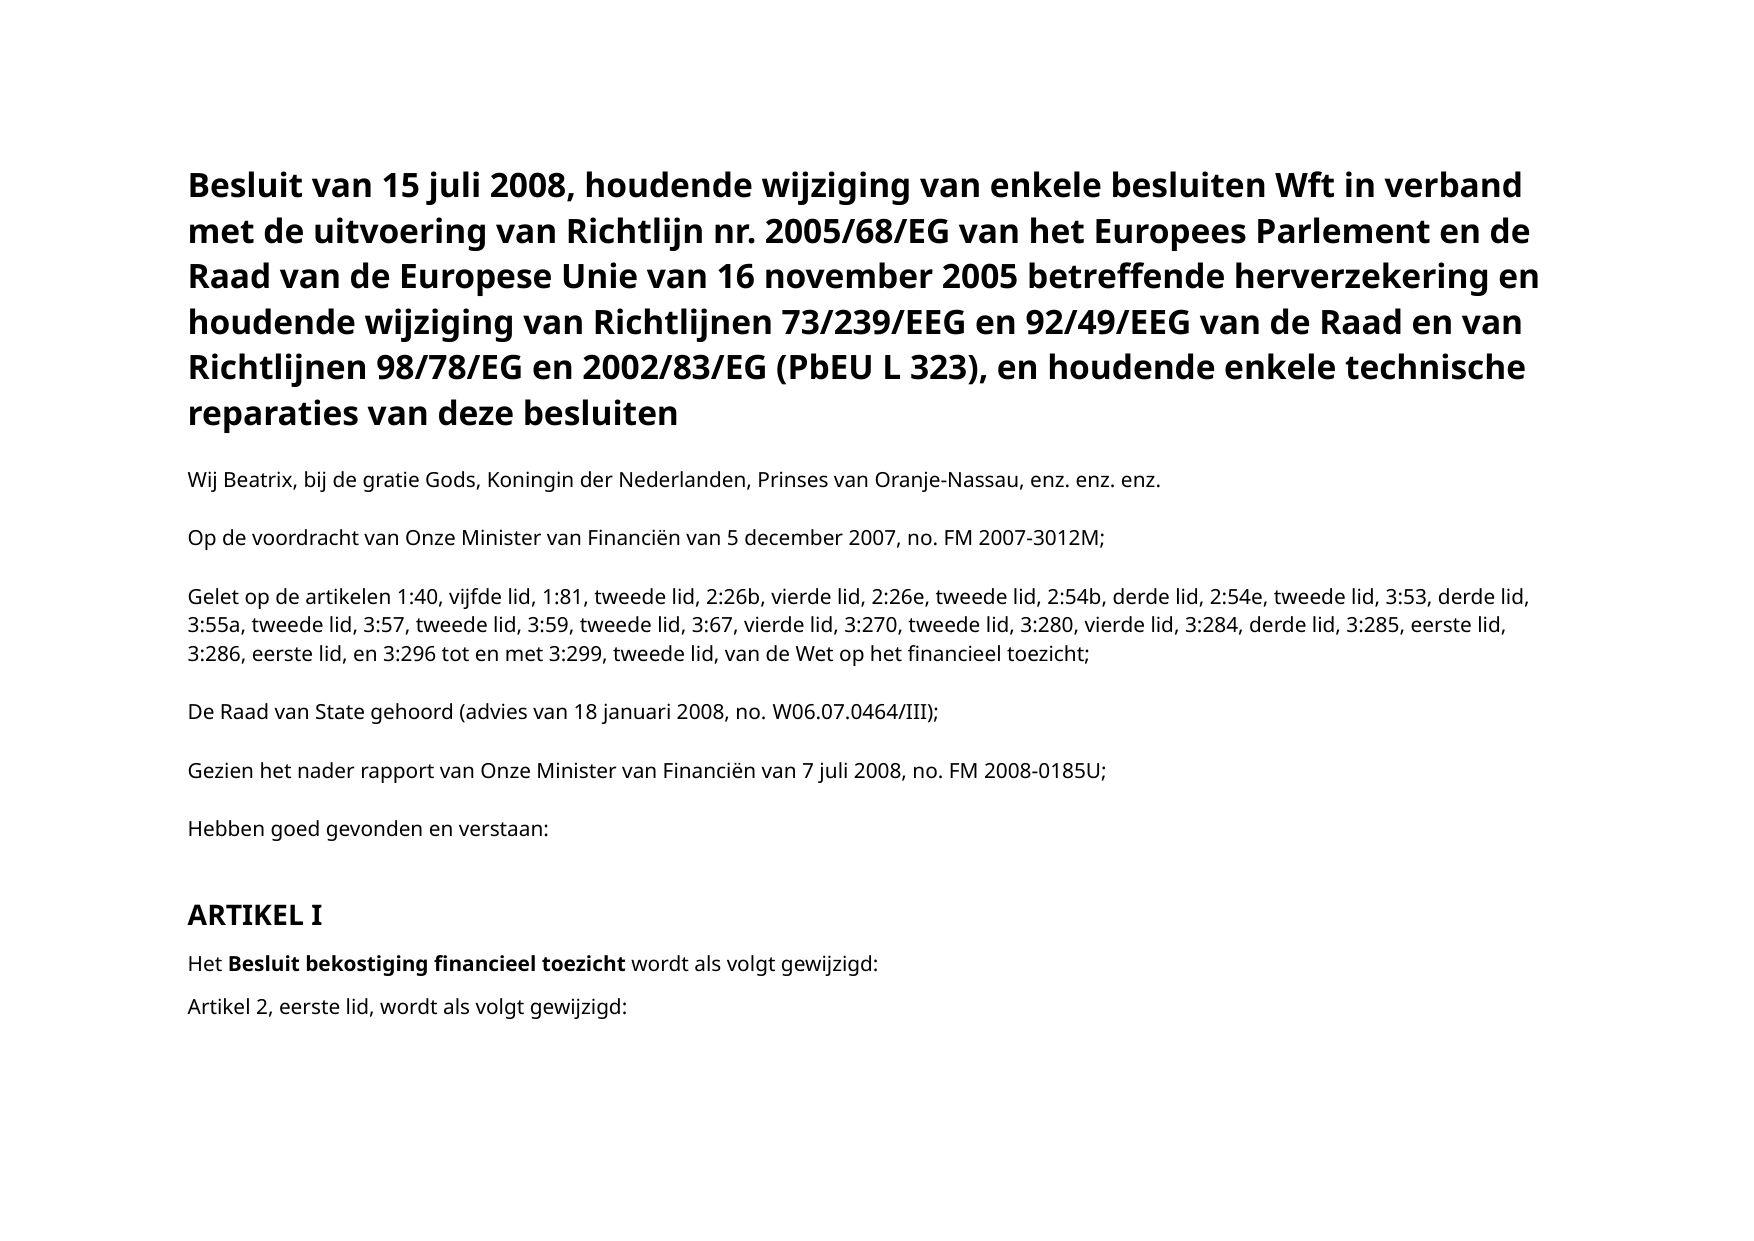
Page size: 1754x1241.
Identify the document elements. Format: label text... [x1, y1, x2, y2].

text Gelet op de artikelen 1:40, vijfde lid, 1:81, tweede lid, 2:26b, vierde lid, 2:26e, tweede lid, 2:54b, derde lid, 2:54e, tweede lid, 3:53, derde lid, 3:55a, tweede lid, 3:57, tweede lid, 3:59, tweede lid, 3:67, vierde lid, 3:270, tweede lid, 3:280, vierde lid, 3:284, derde lid, 3:285, eerste lid, 3:286, eerste lid, en 3:296 tot en met 3:299, tweede lid, van de Wet op het financieel toezicht; [187, 582, 1566, 667]
text De Raad van State gehoord (advies van 18 januari 2008, no. W06.07.0464/III); [187, 697, 1566, 726]
text Hebben goed gevonden en verstaan: [187, 814, 1566, 843]
text Artikel 2, eerste lid, wordt als volgt gewijzigd: [187, 992, 1566, 1021]
subtitle Besluit van 15 juli 2008, houdende wijziging van enkele besluiten Wft in verband met de uitvoering van Richtlijn nr. 2005/68/EG van het Europees Parlement en de Raad van de Europese Unie van 16 november 2005 betreffende herverzekering en houdende wijziging van Richtlijnen 73/239/EEG en 92/49/EEG van de Raad en van Richtlijnen 98/78/EG en 2002/83/EG (PbEU L 323), en houdende enkele technische reparaties van deze besluiten [187, 162, 1566, 435]
text Het Besluit bekostiging financieel toezicht wordt als volgt gewijzigd: [187, 949, 1566, 977]
text Gezien het nader rapport van Onze Minister van Financiën van 7 juli 2008, no. FM 2008-0185U; [187, 756, 1566, 784]
subtitle ARTIKEL I [187, 895, 1566, 934]
text Wij Beatrix, bij de gratie Gods, Koningin der Nederlanden, Prinses van Oranje-Nassau, enz. enz. enz. [187, 465, 1566, 493]
text Op de voordracht van Onze Minister van Financiën van 5 december 2007, no. FM 2007-3012M; [187, 523, 1566, 552]
